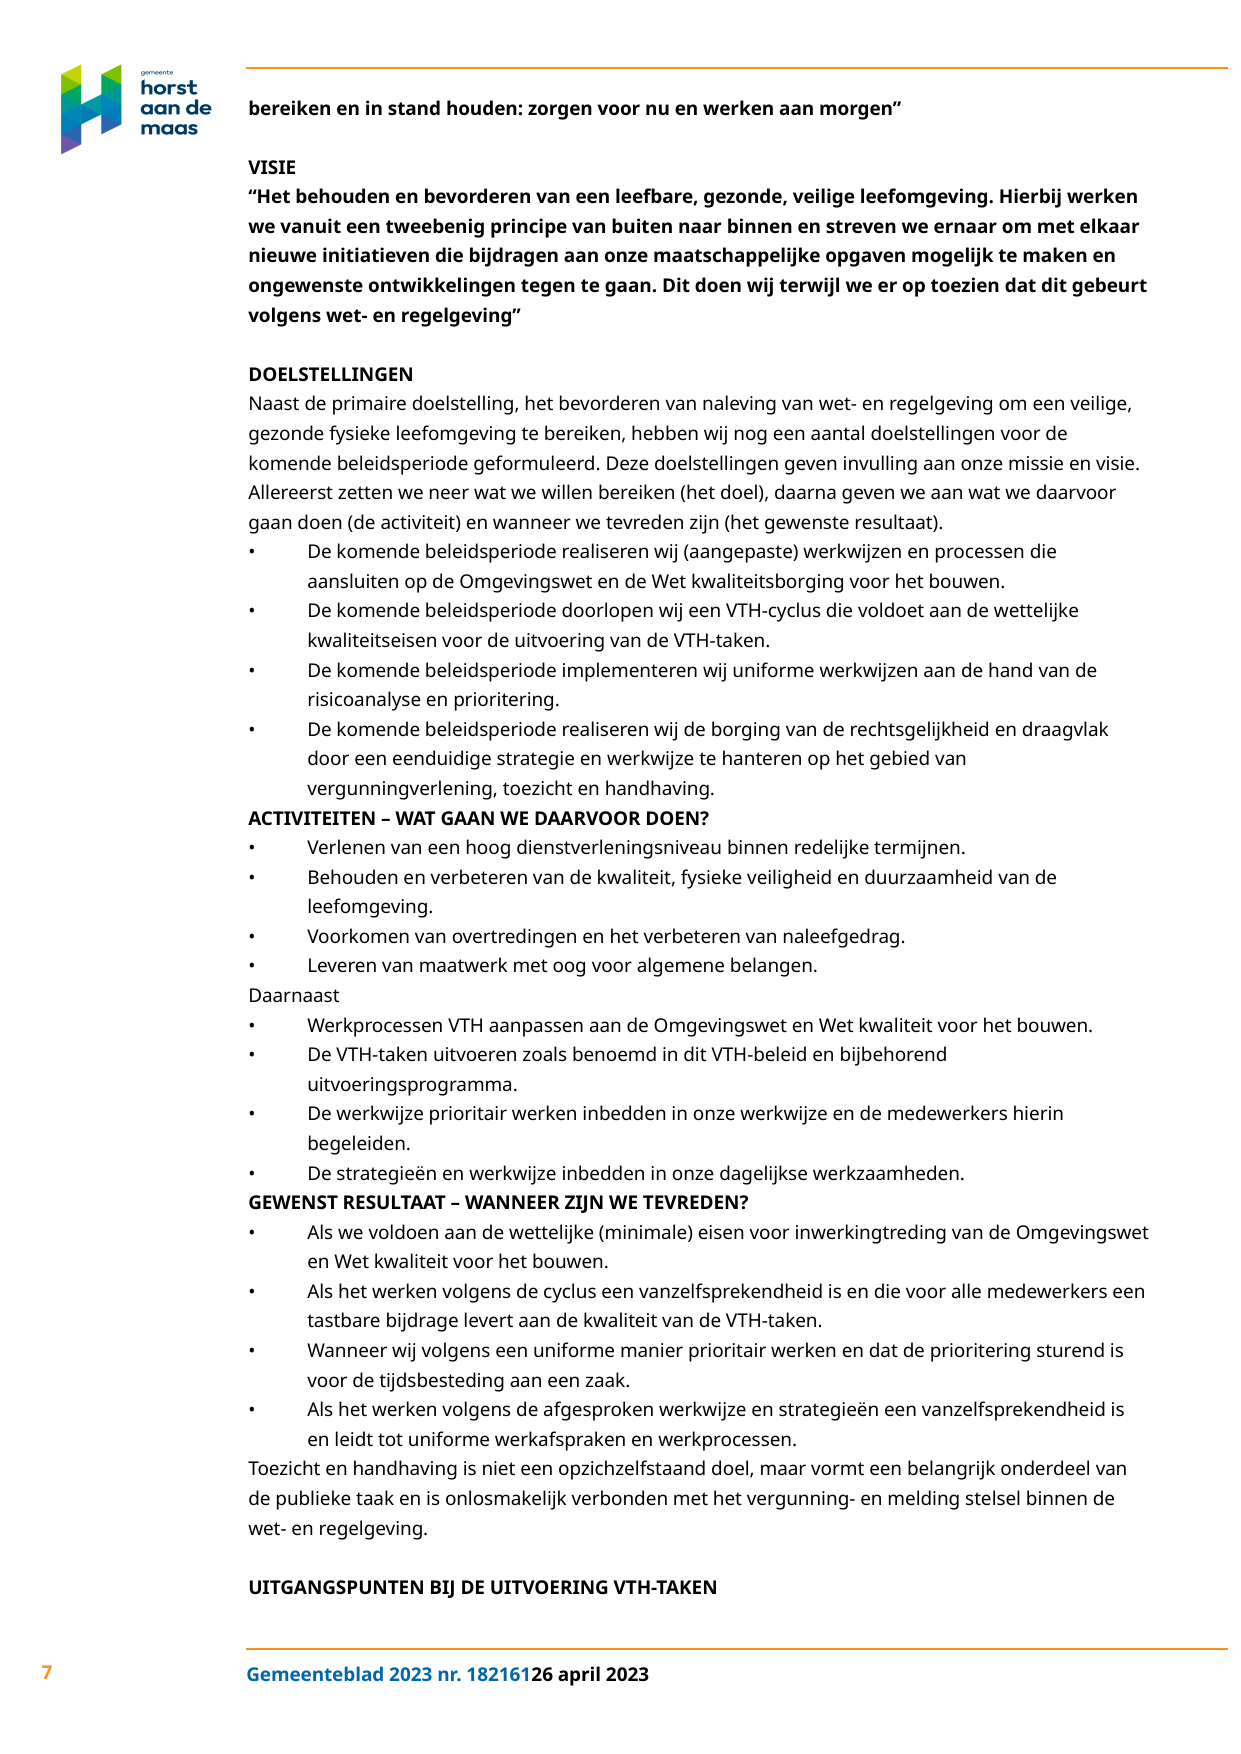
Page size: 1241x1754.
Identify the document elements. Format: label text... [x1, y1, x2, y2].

list De komende beleidsperiode implementeren wij uniforme werkwijzen aan de hand van de risicoanalyse en prioritering. [248, 657, 1152, 712]
list Als we voldoen aan de wettelijke (minimale) eisen voor inwerkingtreding van de Omgevingswet en Wet kwaliteit voor het bouwen. [248, 1219, 1152, 1274]
text “Het behouden en bevorderen van een leefbare, gezonde, veilige leefomgeving. Hierbij werken we vanuit een tweebenig principe van buiten naar binnen en streven we ernaar om met elkaar nieuwe initiatieven die bijdragen aan onze maatschappelijke opgaven mogelijk te maken en ongewenste ontwikkelingen tegen te gaan. Dit doen wij terwijl we er op toezien dat dit gebeurt volgens wet- en regelgeving” [248, 183, 1152, 328]
text bereiken en in stand houden: zorgen voor nu en werken aan morgen” [248, 95, 1152, 121]
list De komende beleidsperiode doorlopen wij een VTH-cyclus die voldoet aan de wettelijke kwaliteitseisen voor de uitvoering van de VTH-taken. [248, 598, 1152, 653]
list Voorkomen van overtredingen en het verbeteren van naleefgedrag. [248, 923, 1152, 949]
list Werkprocessen VTH aanpassen aan de Omgevingswet en Wet kwaliteit voor het bouwen. [248, 1012, 1152, 1038]
text UITGANGSPUNTEN BIJ DE UITVOERING VTH-TAKEN [248, 1574, 1152, 1600]
list Verlenen van een hoog dienstverleningsniveau binnen redelijke termijnen. [248, 834, 1152, 860]
list Als het werken volgens de afgesproken werkwijze en strategieën een vanzelfsprekendheid is en leidt tot uniforme werkafspraken en werkprocessen. [248, 1396, 1152, 1452]
text Naast de primaire doelstelling, het bevorderen van naleving van wet- en regelgeving om een veilige, gezonde fysieke leefomgeving te bereiken, hebben wij nog een aantal doelstellingen voor de komende beleidsperiode geformuleerd. Deze doelstellingen geven invulling aan onze missie en visie. Allereerst zetten we neer wat we willen bereiken (het doel), daarna geven we aan wat we daarvoor gaan doen (de activiteit) en wanneer we tevreden zijn (het gewenste resultaat). [248, 391, 1152, 535]
list De VTH-taken uitvoeren zoals benoemd in dit VTH-beleid en bijbehorend uitvoeringsprogramma. [248, 1041, 1152, 1097]
list De werkwijze prioritair werken inbedden in onze werkwijze en de medewerkers hierin begeleiden. [248, 1101, 1152, 1156]
picture [41, 47, 231, 172]
text Daarnaast [248, 982, 1152, 1008]
list Leveren van maatwerk met oog voor algemene belangen. [248, 953, 1152, 978]
list Wanneer wij volgens een uniforme manier prioritair werken en dat de prioritering sturend is voor de tijdsbesteding aan een zaak. [248, 1337, 1152, 1393]
list De komende beleidsperiode realiseren wij de borging van de rechtsgelijkheid en draagvlak door een eenduidige strategie en werkwijze te hanteren op het gebied van vergunningverlening, toezicht en handhaving. [248, 716, 1152, 801]
text GEWENST RESULTAAT – WANNEER ZIJN WE TEVREDEN? [248, 1189, 1152, 1215]
list De strategieën en werkwijze inbedden in onze dagelijkse werkzaamheden. [248, 1160, 1152, 1186]
list Als het werken volgens de cyclus een vanzelfsprekendheid is en die voor alle medewerkers een tastbare bijdrage levert aan de kwaliteit van de VTH-taken. [248, 1278, 1152, 1333]
text Toezicht en handhaving is niet een opzichzelfstaand doel, maar vormt een belangrijk onderdeel van de publieke taak en is onlosmakelijk verbonden met het vergunning- en melding stelsel binnen de wet- en regelgeving. [248, 1456, 1152, 1541]
list Behouden en verbeteren van de kwaliteit, fysieke veiligheid en duurzaamheid van de leefomgeving. [248, 864, 1152, 919]
list De komende beleidsperiode realiseren wij (aangepaste) werkwijzen en processen die aansluiten op de Omgevingswet en de Wet kwaliteitsborging voor het bouwen. [248, 538, 1152, 594]
text ACTIVITEITEN – WAT GAAN WE DAARVOOR DOEN? [248, 805, 1152, 831]
text DOELSTELLINGEN [248, 361, 1152, 387]
text VISIE [248, 154, 1152, 180]
